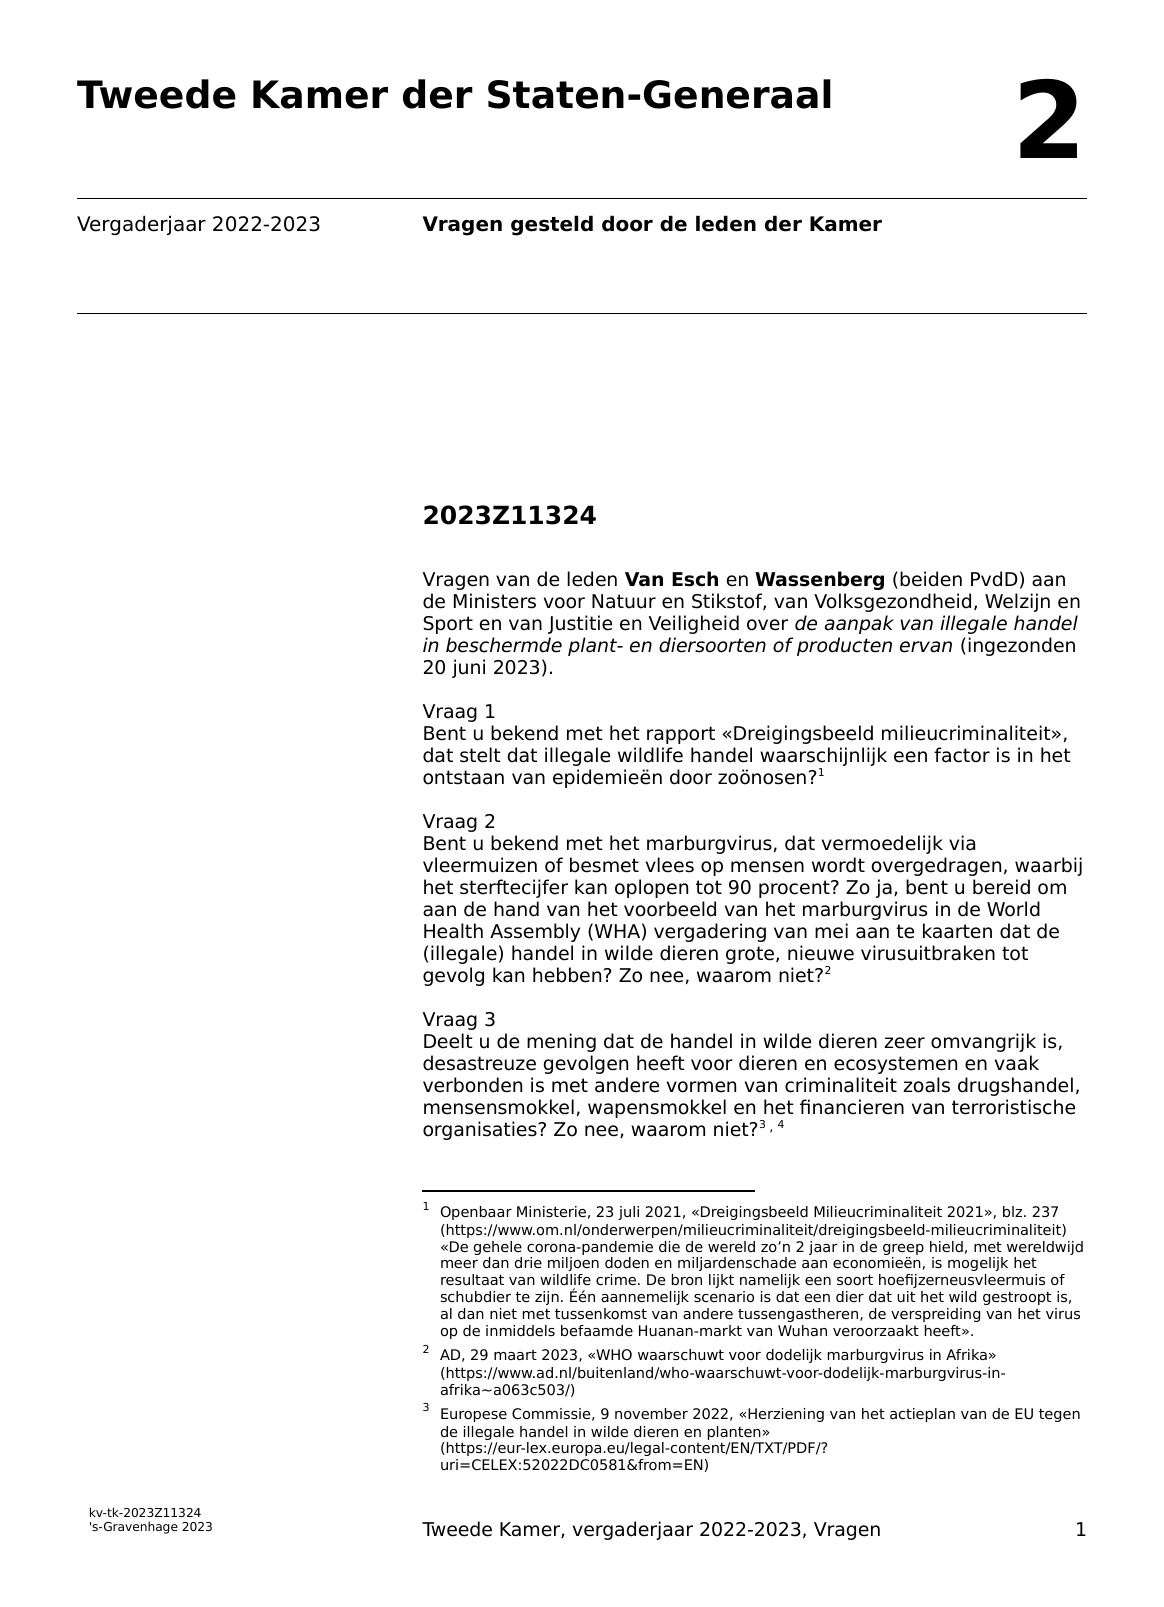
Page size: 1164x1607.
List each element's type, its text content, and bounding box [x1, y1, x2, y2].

text Deelt u de mening dat de handel in wilde dieren zeer omvangrijk is, desastreuze gevolgen heeft voor dieren en ecosystemen en vaak verbonden is met andere vormen van criminaliteit zoals drugshandel, mensensmokkel, wapensmokkel en het financieren van terroristische organisaties? Zo nee, waarom niet?, [422, 1031, 1087, 1141]
text kv-tk-2023Z11324 [88, 1506, 323, 1520]
text Bent u bekend met het marburgvirus, dat vermoedelijk via vleermuizen of besmet vlees op mensen wordt overgedragen, waarbij het sterftecijfer kan oplopen tot 90 procent? Zo ja, bent u bereid om aan de hand van het voorbeeld van het marburgvirus in de World Health Assembly (WHA) vergadering van mei aan te kaarten dat de (illegale) handel in wilde dieren grote, nieuwe virusuitbraken tot gevolg kan hebben? Zo nee, waarom niet? [422, 833, 1087, 987]
text Vraag 1 [422, 701, 1087, 723]
table_header Tweede Kamer der Staten-Generaal [77, 59, 886, 198]
text Vragen van de leden Van Esch en Wassenberg (beiden PvdD) aan de Ministers voor Natuur en Stikstof, van Volksgezondheid, Welzijn en Sport en van Justitie en Veiligheid over de aanpak van illegale handel in beschermde plant- en diersoorten of producten ervan (ingezonden 20 juni 2023). [422, 569, 1087, 679]
table_header 2 [886, 59, 1087, 198]
text AD, 29 maart 2023, «WHO waarschuwt voor dodelijk marburgvirus in Afrika» (https://www.ad.nl/buitenland/who-waarschuwt-voor-dodelijk-marburgvirus-in-afrika~a063c503/) [422, 1343, 1087, 1399]
table_cell Vragen gesteld door de leden der Kamer [422, 199, 1087, 313]
text Openbaar Ministerie, 23 juli 2021, «Dreigingsbeeld Milieucriminaliteit 2021», blz. 237 (https://www.om.nl/onderwerpen/milieucriminaliteit/dreigingsbeeld-milieucriminaliteit) «De gehele corona-pandemie die de wereld zo’n 2 jaar in de greep hield, met wereldwijd meer dan drie miljoen doden en miljardenschade aan economieën, is mogelijk het resultaat van wildlife crime. De bron lijkt namelijk een soort hoefijzerneusvleermuis of schubdier te zijn. Één aannemelijk scenario is dat een dier dat uit het wild gestroopt is, al dan niet met tussenkomst van andere tussengastheren, de verspreiding van het virus op de inmiddels befaamde Huanan-markt van Wuhan veroorzaakt heeft». [422, 1200, 1087, 1340]
text Bent u bekend met het rapport «Dreigingsbeeld milieucriminaliteit», dat stelt dat illegale wildlife handel waarschijnlijk een factor is in het ontstaan van epidemieën door zoönosen? [422, 723, 1087, 789]
text 's-Gravenhage 2023 [88, 1520, 323, 1534]
text Europese Commissie, 9 november 2022, «Herziening van het actieplan van de EU tegen de illegale handel in wilde dieren en planten» (https://eur-lex.europa.eu/legal-content/EN/TXT/PDF/?uri=CELEX:52022DC0581&from=EN) [422, 1402, 1087, 1474]
text Vraag 3 [422, 1009, 1087, 1031]
text 2023Z11324 [422, 501, 1087, 531]
text Vraag 2 [422, 811, 1087, 833]
table_cell Vergaderjaar 2022-2023 [77, 199, 422, 313]
